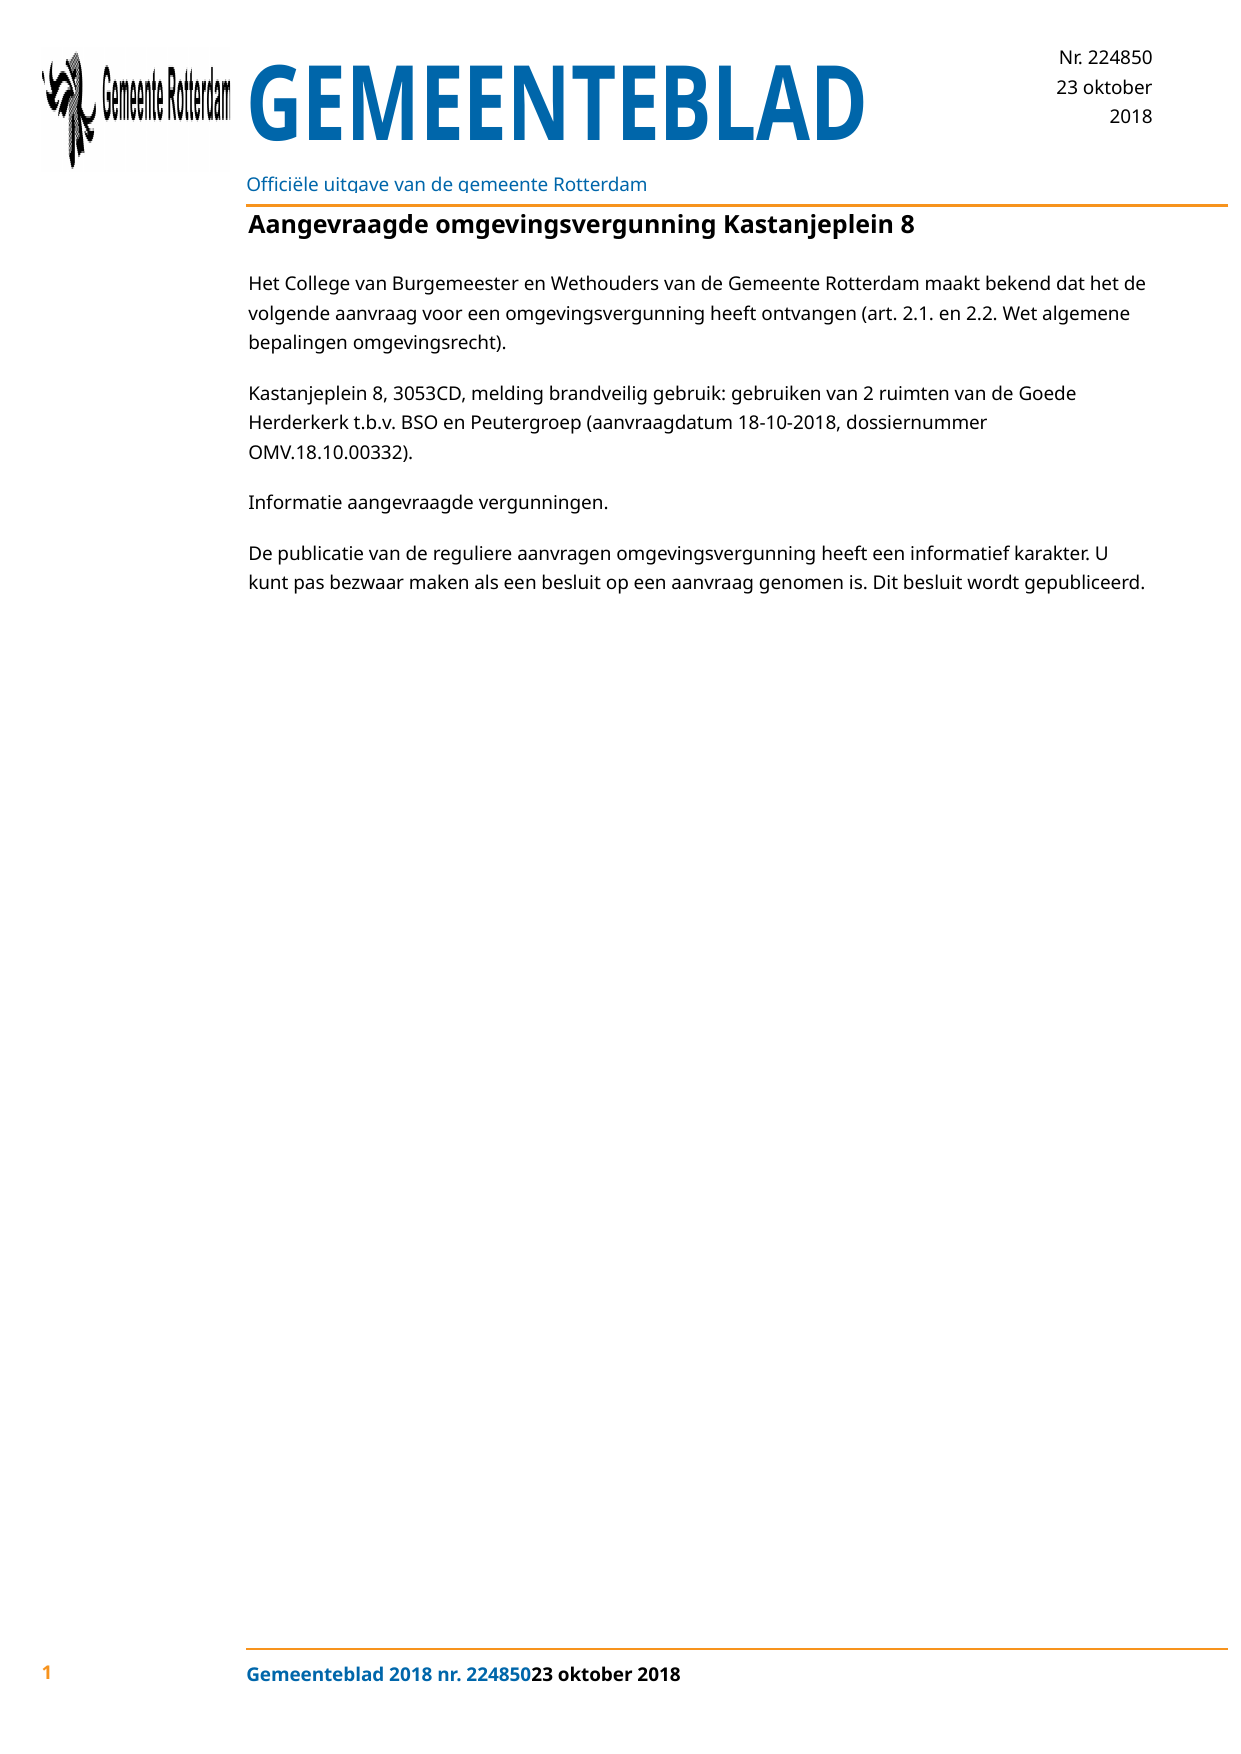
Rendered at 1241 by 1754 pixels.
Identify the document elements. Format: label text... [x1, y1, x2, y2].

text Informatie aangevraagde vergunningen. [248, 489, 1152, 515]
text Aangevraagde omgevingsvergunning Kastanjeplein 8 [248, 207, 1152, 241]
text Kastanjeplein 8, 3053CD, melding brandveilig gebruik: gebruiken van 2 ruimten van de Goede Herderkerk t.b.v. BSO en Peutergroep (aanvraagdatum 18-10-2018, dossiernummer OMV.18.10.00332). [248, 380, 1152, 465]
text Het College van Burgemeester en Wethouders van de Gemeente Rotterdam maakt bekend dat het de volgende aanvraag voor een omgevingsvergunning heeft ontvangen (art. 2.1. en 2.2. Wet algemene bepalingen omgevingsrecht). [248, 270, 1152, 355]
picture [41, 47, 231, 172]
text De publicatie van de reguliere aanvragen omgevingsvergunning heeft een informatief karakter. U kunt pas bezwaar maken als een besluit op een aanvraag genomen is. Dit besluit wordt gepubliceerd. [248, 540, 1152, 595]
